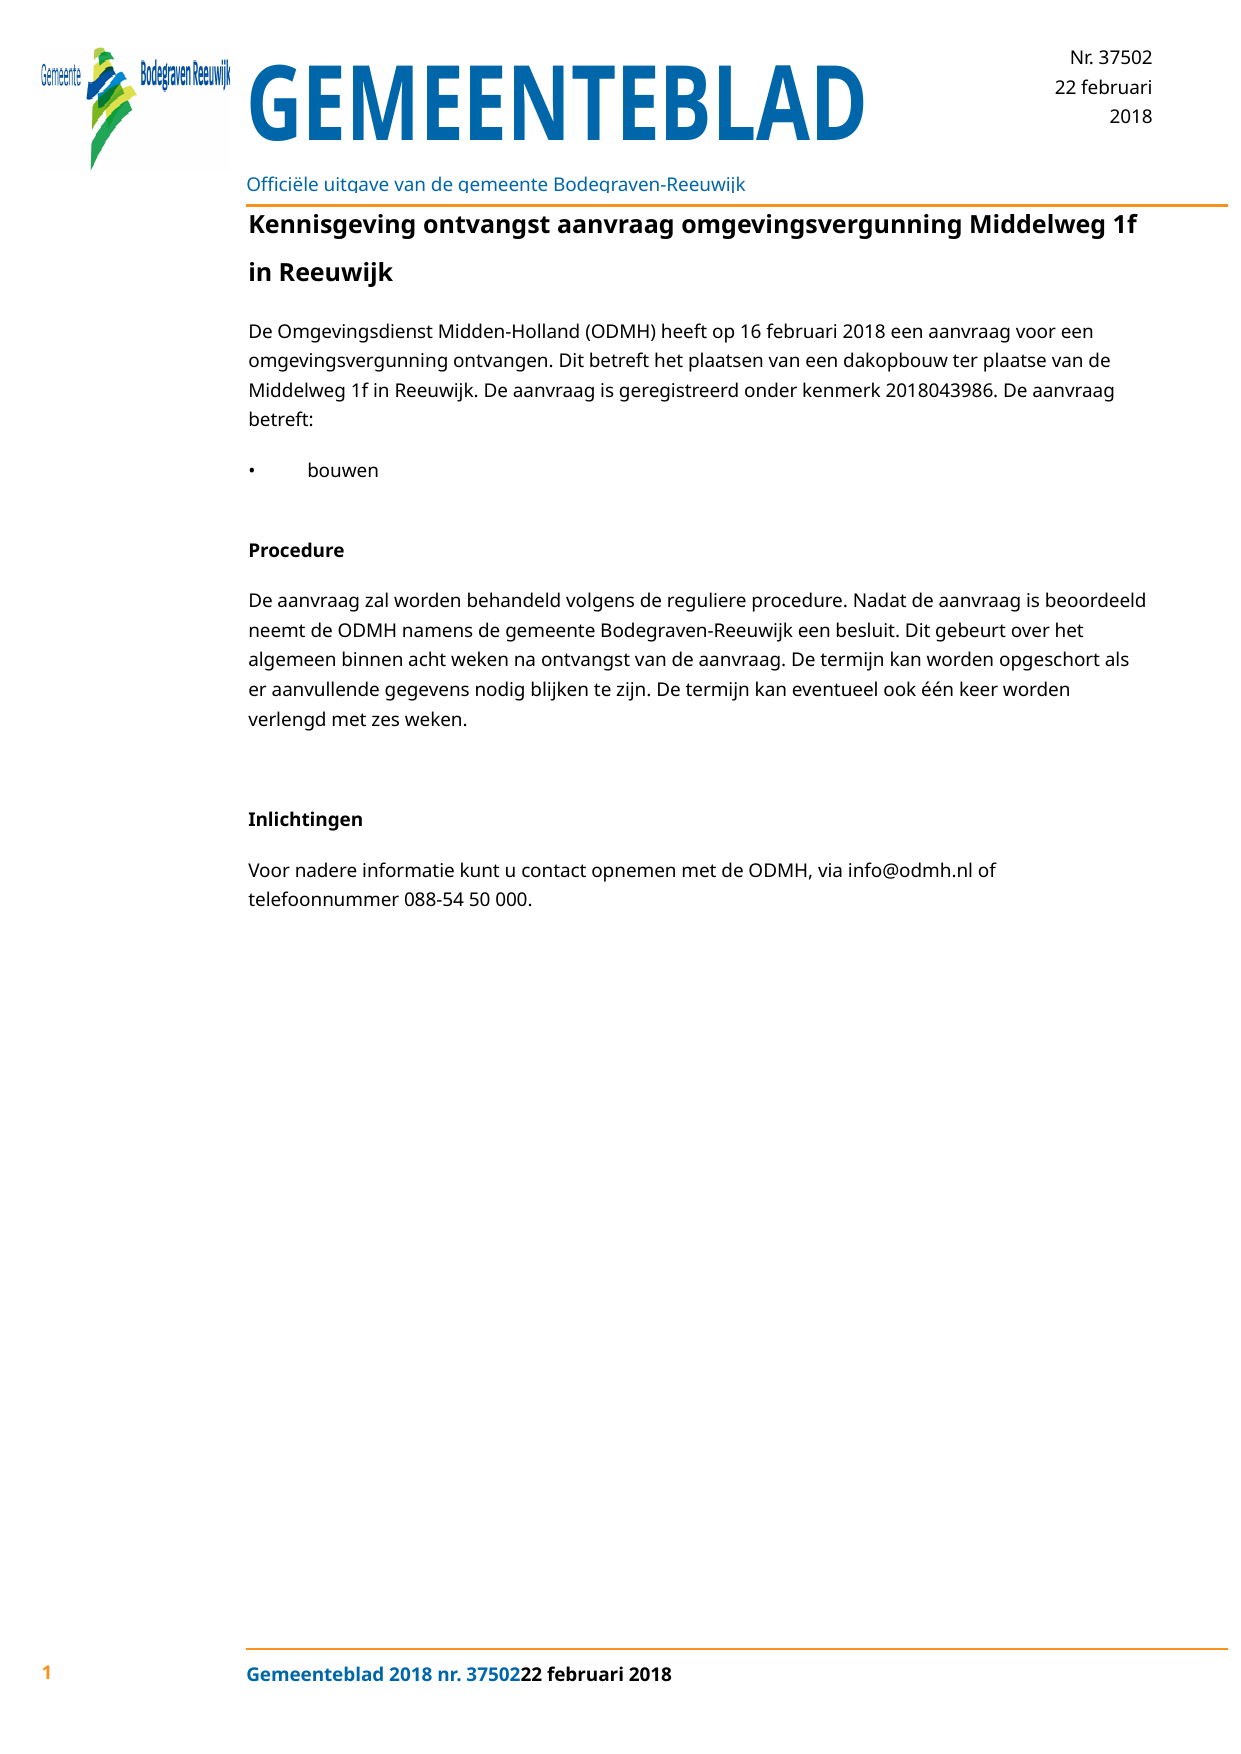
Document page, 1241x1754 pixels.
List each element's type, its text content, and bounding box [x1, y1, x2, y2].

text Kennisgeving ontvangst aanvraag omgevingsvergunning Middelweg 1f in Reeuwijk [248, 207, 1152, 288]
text De Omgevingsdienst Midden-Holland (ODMH) heeft op 16 februari 2018 een aanvraag voor een omgevingsvergunning ontvangen. Dit betreft het plaatsen van een dakopbouw ter plaatse van de Middelweg 1f in Reeuwijk. De aanvraag is geregistreerd onder kenmerk 2018043986. De aanvraag betreft: [248, 318, 1152, 432]
list bouwen [248, 457, 1152, 483]
text Procedure [248, 537, 1152, 563]
text De aanvraag zal worden behandeld volgens de reguliere procedure. Nadat de aanvraag is beoordeeld neemt de ODMH namens de gemeente Bodegraven-Reeuwijk een besluit. Dit gebeurt over het algemeen binnen acht weken na ontvangst van de aanvraag. De termijn kan worden opgeschort als er aanvullende gegevens nodig blijken te zijn. De termijn kan eventueel ook één keer worden verlengd met zes weken. [248, 587, 1152, 732]
text Inlichtingen [248, 807, 1152, 832]
picture [41, 47, 231, 172]
text Voor nadere informatie kunt u contact opnemen met de ODMH, via info@odmh.nl of telefoonnummer 088-54 50 000. [248, 857, 1152, 912]
